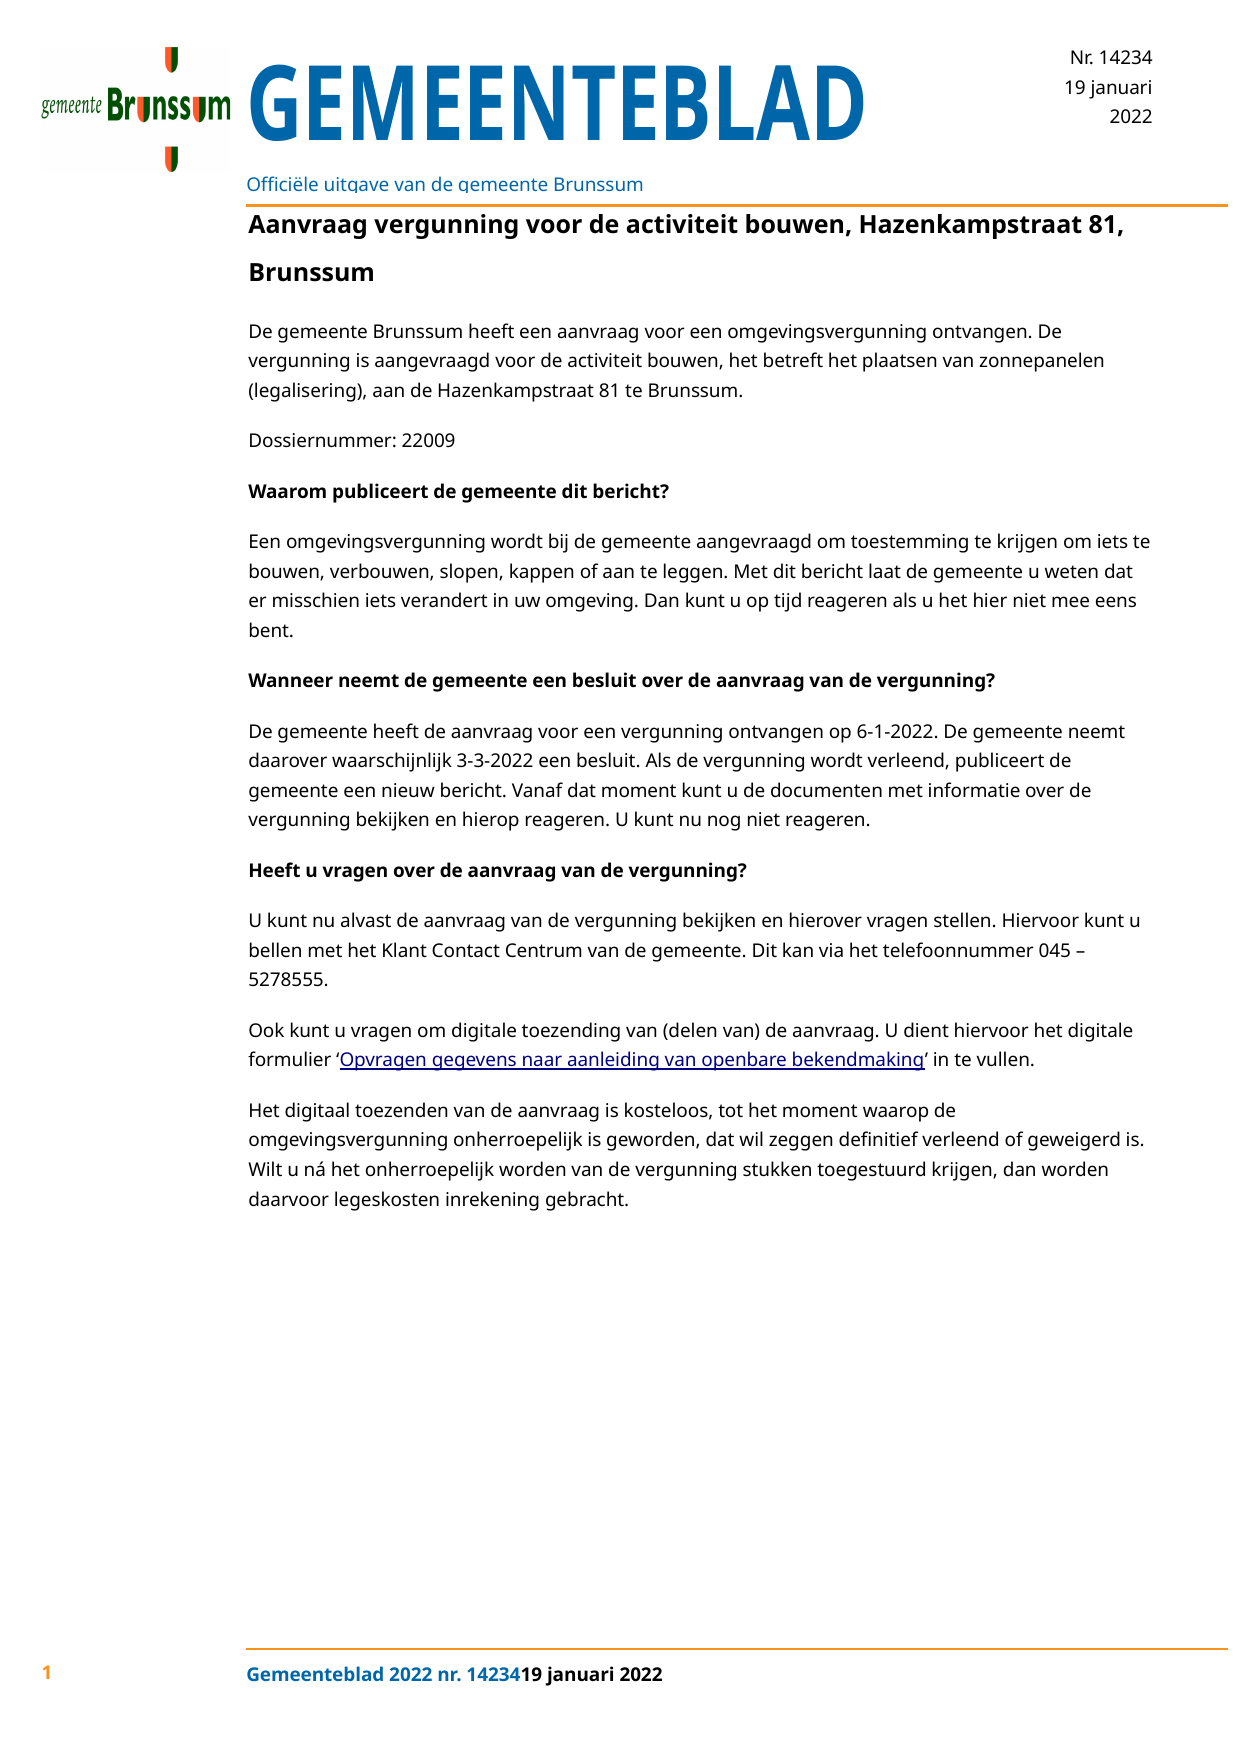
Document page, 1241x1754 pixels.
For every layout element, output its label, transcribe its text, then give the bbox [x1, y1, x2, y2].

text Aanvraag vergunning voor de activiteit bouwen, Hazenkampstraat 81, Brunssum [248, 207, 1152, 288]
text De gemeente Brunssum heeft een aanvraag voor een omgevingsvergunning ontvangen. De vergunning is aangevraagd voor de activiteit bouwen, het betreft het plaatsen van zonnepanelen (legalisering), aan de Hazenkampstraat 81 te Brunssum. [248, 318, 1152, 403]
text De gemeente heeft de aanvraag voor een vergunning ontvangen op 6-1-2022. De gemeente neemt daarover waarschijnlijk 3-3-2022 een besluit. Als de vergunning wordt verleend, publiceert de gemeente een nieuw bericht. Vanaf dat moment kunt u de documenten met informatie over de vergunning bekijken en hierop reageren. U kunt nu nog niet reageren. [248, 718, 1152, 832]
text U kunt nu alvast de aanvraag van de vergunning bekijken en hierover vragen stellen. Hiervoor kunt u bellen met het Klant Contact Centrum van de gemeente. Dit kan via het telefoonnummer 045 – 5278555. [248, 907, 1152, 992]
text Wanneer neemt de gemeente een besluit over de aanvraag van de vergunning? [248, 667, 1152, 693]
picture [41, 47, 231, 172]
text Een omgevingsvergunning wordt bij de gemeente aangevraagd om toestemming te krijgen om iets te bouwen, verbouwen, slopen, kappen of aan te leggen. Met dit bericht laat de gemeente u weten dat er misschien iets verandert in uw omgeving. Dan kunt u op tijd reageren als u het hier niet mee eens bent. [248, 528, 1152, 643]
text Het digitaal toezenden van de aanvraag is kosteloos, tot het moment waarop de omgevingsvergunning onherroepelijk is geworden, dat wil zeggen definitief verleend of geweigerd is. Wilt u ná het onherroepelijk worden van de vergunning stukken toegestuurd krijgen, dan worden daarvoor legeskosten inrekening gebracht. [248, 1097, 1152, 1212]
text Dossiernummer: 22009 [248, 427, 1152, 453]
text Heeft u vragen over de aanvraag van de vergunning? [248, 857, 1152, 883]
text Ook kunt u vragen om digitale toezending van (delen van) de aanvraag. U dient hiervoor het digitale formulier ‘Opvragen gegevens naar aanleiding van openbare bekendmaking’ in te vullen. [248, 1017, 1152, 1072]
text Waarom publiceert de gemeente dit bericht? [248, 478, 1152, 504]
